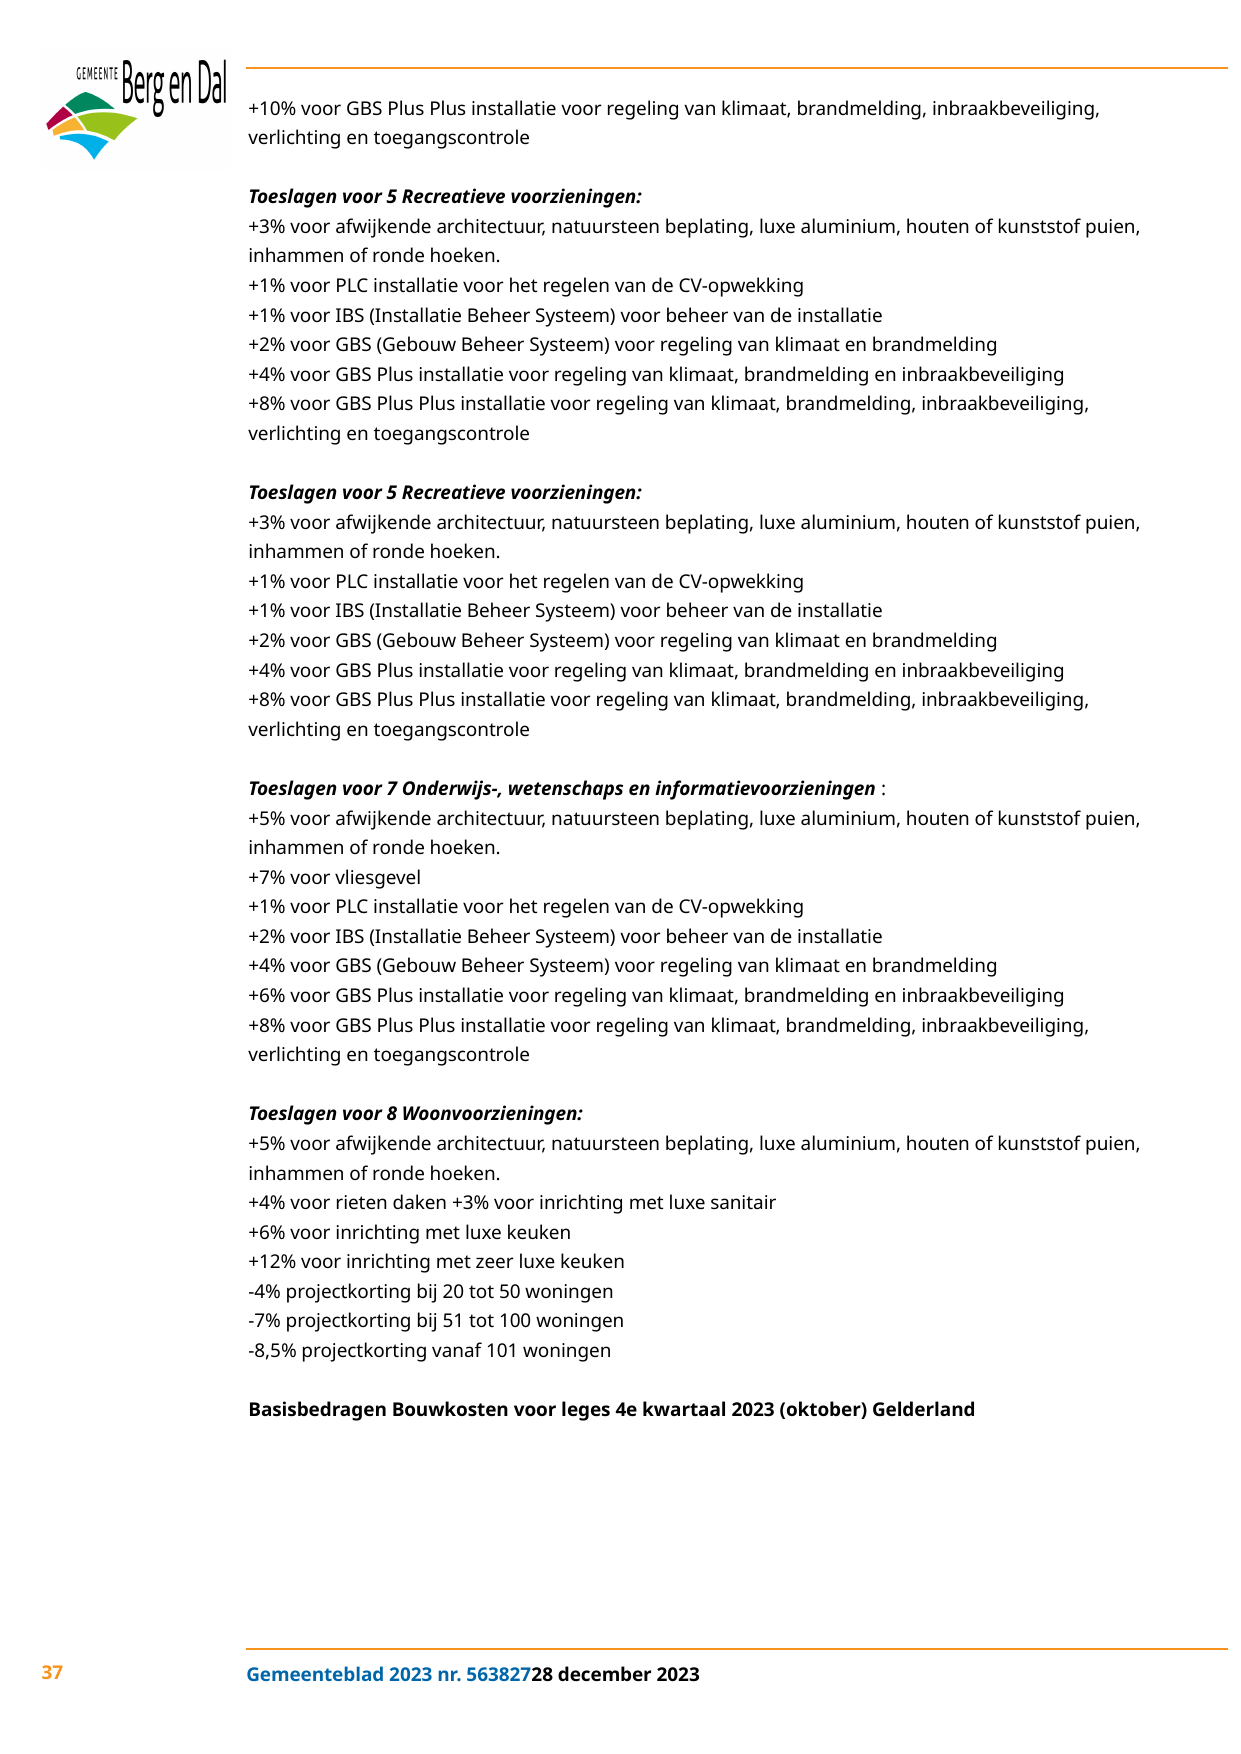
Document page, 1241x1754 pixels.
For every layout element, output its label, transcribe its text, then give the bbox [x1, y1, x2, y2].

text +6% voor GBS Plus installatie voor regeling van klimaat, brandmelding en inbraakbeveiliging [248, 982, 1152, 1008]
text +2% voor GBS (Gebouw Beheer Systeem) voor regeling van klimaat en brandmelding [248, 331, 1152, 357]
text +2% voor IBS (Installatie Beheer Systeem) voor beheer van de installatie [248, 923, 1152, 949]
text +2% voor GBS (Gebouw Beheer Systeem) voor regeling van klimaat en brandmelding [248, 627, 1152, 653]
text +5% voor afwijkende architectuur, natuursteen beplating, luxe aluminium, houten of kunststof puien, inhammen of ronde hoeken. [248, 1130, 1152, 1186]
text Basisbedragen Bouwkosten voor leges 4e kwartaal 2023 (oktober) Gelderland [248, 1396, 1152, 1422]
text +8% voor GBS Plus Plus installatie voor regeling van klimaat, brandmelding, inbraakbeveiliging, verlichting en toegangscontrole [248, 391, 1152, 446]
text +3% voor afwijkende architectuur, natuursteen beplating, luxe aluminium, houten of kunststof puien, inhammen of ronde hoeken. [248, 509, 1152, 564]
text +1% voor IBS (Installatie Beheer Systeem) voor beheer van de installatie [248, 302, 1152, 328]
text Toeslagen voor 5 Recreatieve voorzieningen: [248, 479, 1152, 505]
text Toeslagen voor 8 Woonvoorzieningen: [248, 1101, 1152, 1126]
picture [41, 47, 231, 172]
text +3% voor afwijkende architectuur, natuursteen beplating, luxe aluminium, houten of kunststof puien, inhammen of ronde hoeken. [248, 213, 1152, 268]
text +1% voor PLC installatie voor het regelen van de CV-opwekking [248, 272, 1152, 298]
text +8% voor GBS Plus Plus installatie voor regeling van klimaat, brandmelding, inbraakbeveiliging, verlichting en toegangscontrole [248, 1012, 1152, 1067]
text -8,5% projectkorting vanaf 101 woningen [248, 1337, 1152, 1363]
text +8% voor GBS Plus Plus installatie voor regeling van klimaat, brandmelding, inbraakbeveiliging, verlichting en toegangscontrole [248, 686, 1152, 742]
text +4% voor GBS (Gebouw Beheer Systeem) voor regeling van klimaat en brandmelding [248, 953, 1152, 978]
text Toeslagen voor 5 Recreatieve voorzieningen: [248, 183, 1152, 209]
text +1% voor IBS (Installatie Beheer Systeem) voor beheer van de installatie [248, 598, 1152, 623]
text +4% voor GBS Plus installatie voor regeling van klimaat, brandmelding en inbraakbeveiliging [248, 657, 1152, 683]
text +6% voor inrichting met luxe keuken [248, 1219, 1152, 1245]
text +7% voor vliesgevel [248, 864, 1152, 890]
text +12% voor inrichting met zeer luxe keuken [248, 1248, 1152, 1274]
text +4% voor GBS Plus installatie voor regeling van klimaat, brandmelding en inbraakbeveiliging [248, 361, 1152, 387]
text -4% projectkorting bij 20 tot 50 woningen [248, 1278, 1152, 1304]
text +10% voor GBS Plus Plus installatie voor regeling van klimaat, brandmelding, inbraakbeveiliging, verlichting en toegangscontrole [248, 95, 1152, 150]
text +5% voor afwijkende architectuur, natuursteen beplating, luxe aluminium, houten of kunststof puien, inhammen of ronde hoeken. [248, 805, 1152, 860]
text +1% voor PLC installatie voor het regelen van de CV-opwekking [248, 568, 1152, 594]
text +4% voor rieten daken +3% voor inrichting met luxe sanitair [248, 1189, 1152, 1215]
text Toeslagen voor 7 Onderwijs-, wetenschaps en informatievoorzieningen : [248, 775, 1152, 801]
text -7% projectkorting bij 51 tot 100 woningen [248, 1308, 1152, 1333]
text +1% voor PLC installatie voor het regelen van de CV-opwekking [248, 893, 1152, 919]
